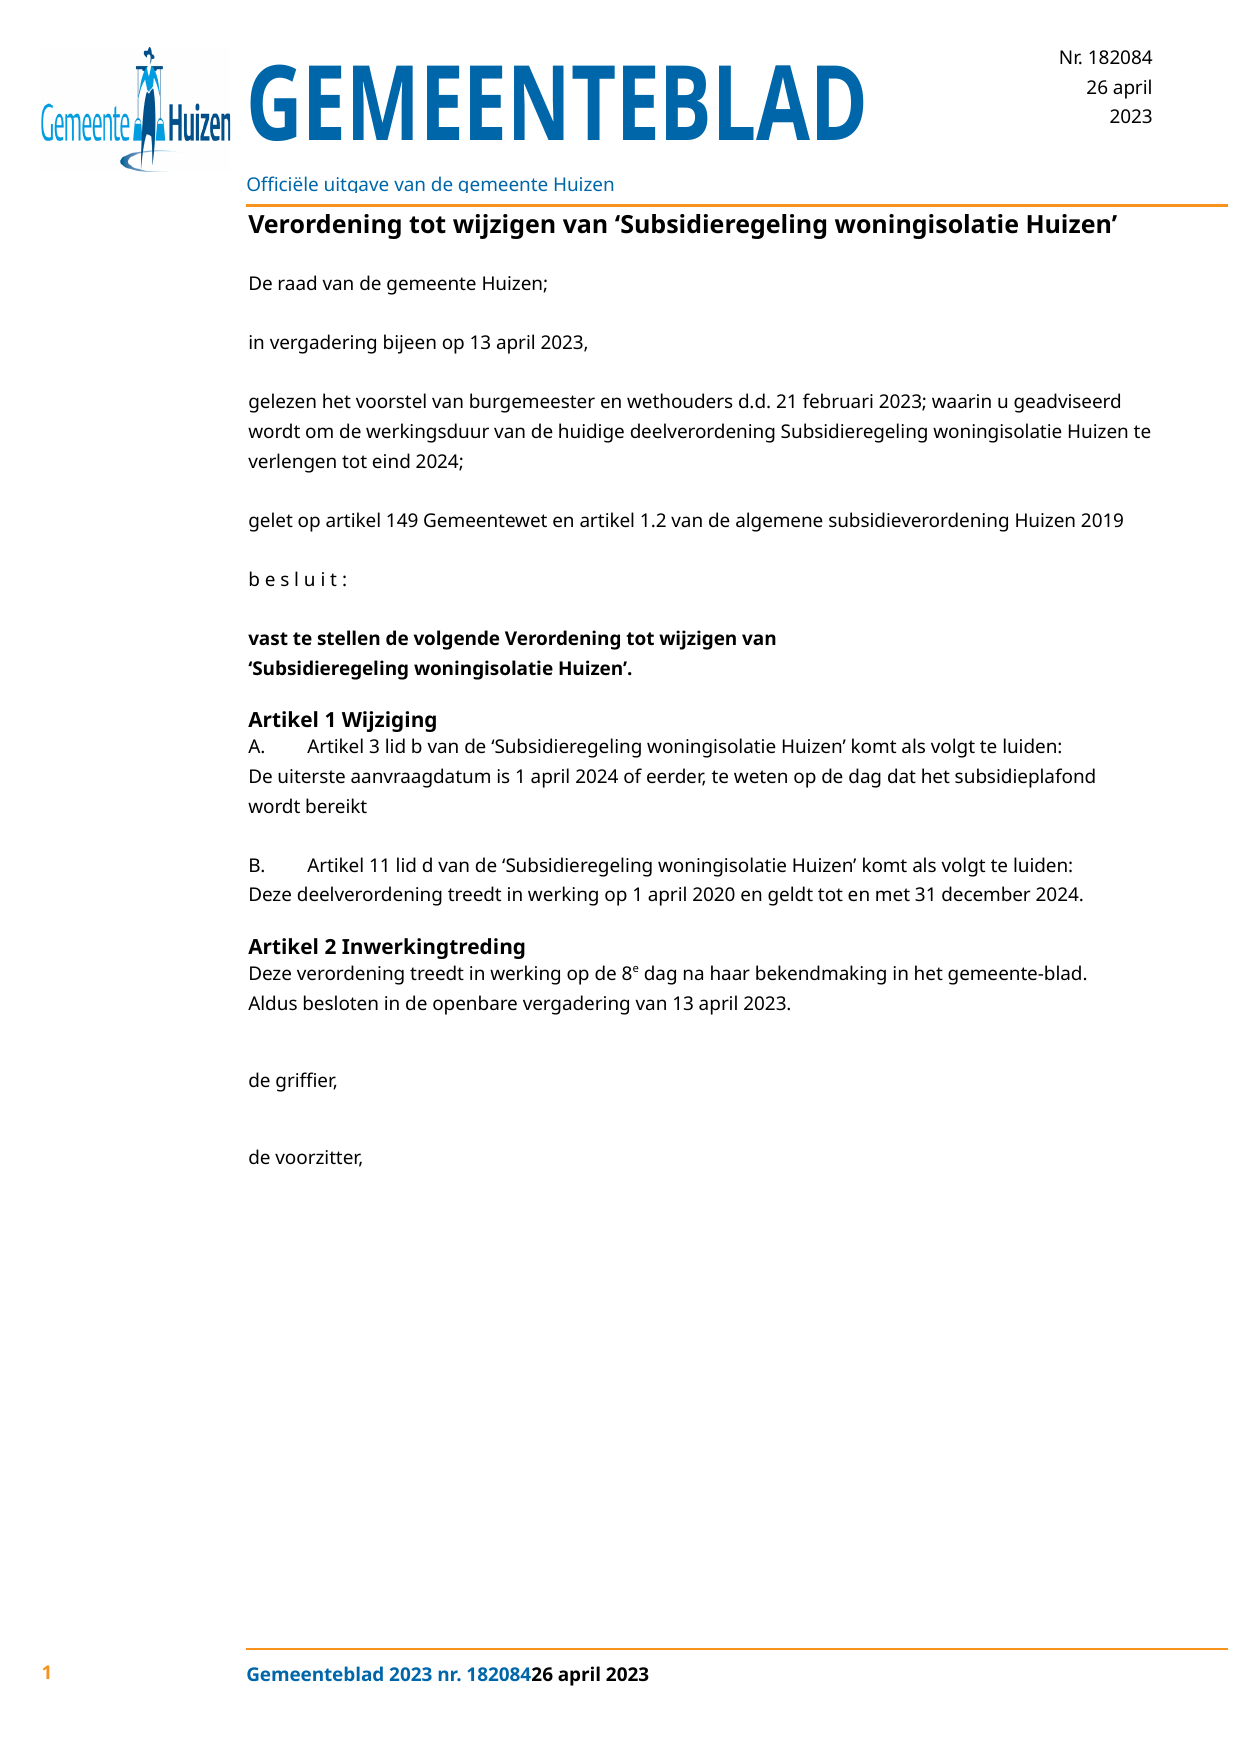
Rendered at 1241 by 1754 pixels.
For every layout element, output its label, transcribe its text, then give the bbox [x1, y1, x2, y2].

text gelet op artikel 149 Gemeentewet en artikel 1.2 van de algemene subsidieverordening Huizen 2019 [248, 507, 1152, 533]
list Artikel 11 lid d van de ‘Subsidieregeling woningisolatie Huizen’ komt als volgt te luiden: [248, 852, 1152, 878]
picture [41, 47, 231, 172]
text vast te stellen de volgende Verordening tot wijzigen van [248, 625, 1152, 651]
list Artikel 3 lid b van de ‘Subsidieregeling woningisolatie Huizen’ komt als volgt te luiden: [248, 734, 1152, 759]
text ‘Subsidieregeling woningisolatie Huizen’. [248, 655, 1152, 681]
text Aldus besloten in de openbare vergadering van 13 april 2023. [248, 990, 1152, 1016]
text in vergadering bijeen op 13 april 2023, [248, 329, 1152, 355]
text De raad van de gemeente Huizen; [248, 270, 1152, 296]
text Deze verordening treedt in werking op de 8e dag na haar bekendmaking in het gemeente-blad. [248, 961, 1152, 986]
text Artikel 2 Inwerkingtreding [248, 932, 1152, 961]
text Verordening tot wijzigen van ‘Subsidieregeling woningisolatie Huizen’ [248, 207, 1152, 241]
text b e s l u i t : [248, 566, 1152, 592]
text gelezen het voorstel van burgemeester en wethouders d.d. 21 februari 2023; waarin u geadviseerd wordt om de werkingsduur van de huidige deelverordening Subsidieregeling woningisolatie Huizen te verlengen tot eind 2024; [248, 389, 1152, 473]
text de voorzitter, [248, 1144, 1152, 1170]
text Deze deelverordening treedt in werking op 1 april 2020 en geldt tot en met 31 december 2024. [248, 882, 1152, 907]
text De uiterste aanvraagdatum is 1 april 2024 of eerder, te weten op de dag dat het subsidieplafond wordt bereikt [248, 763, 1152, 819]
text de griffier, [248, 1067, 1152, 1093]
text Artikel 1 Wijziging [248, 705, 1152, 734]
